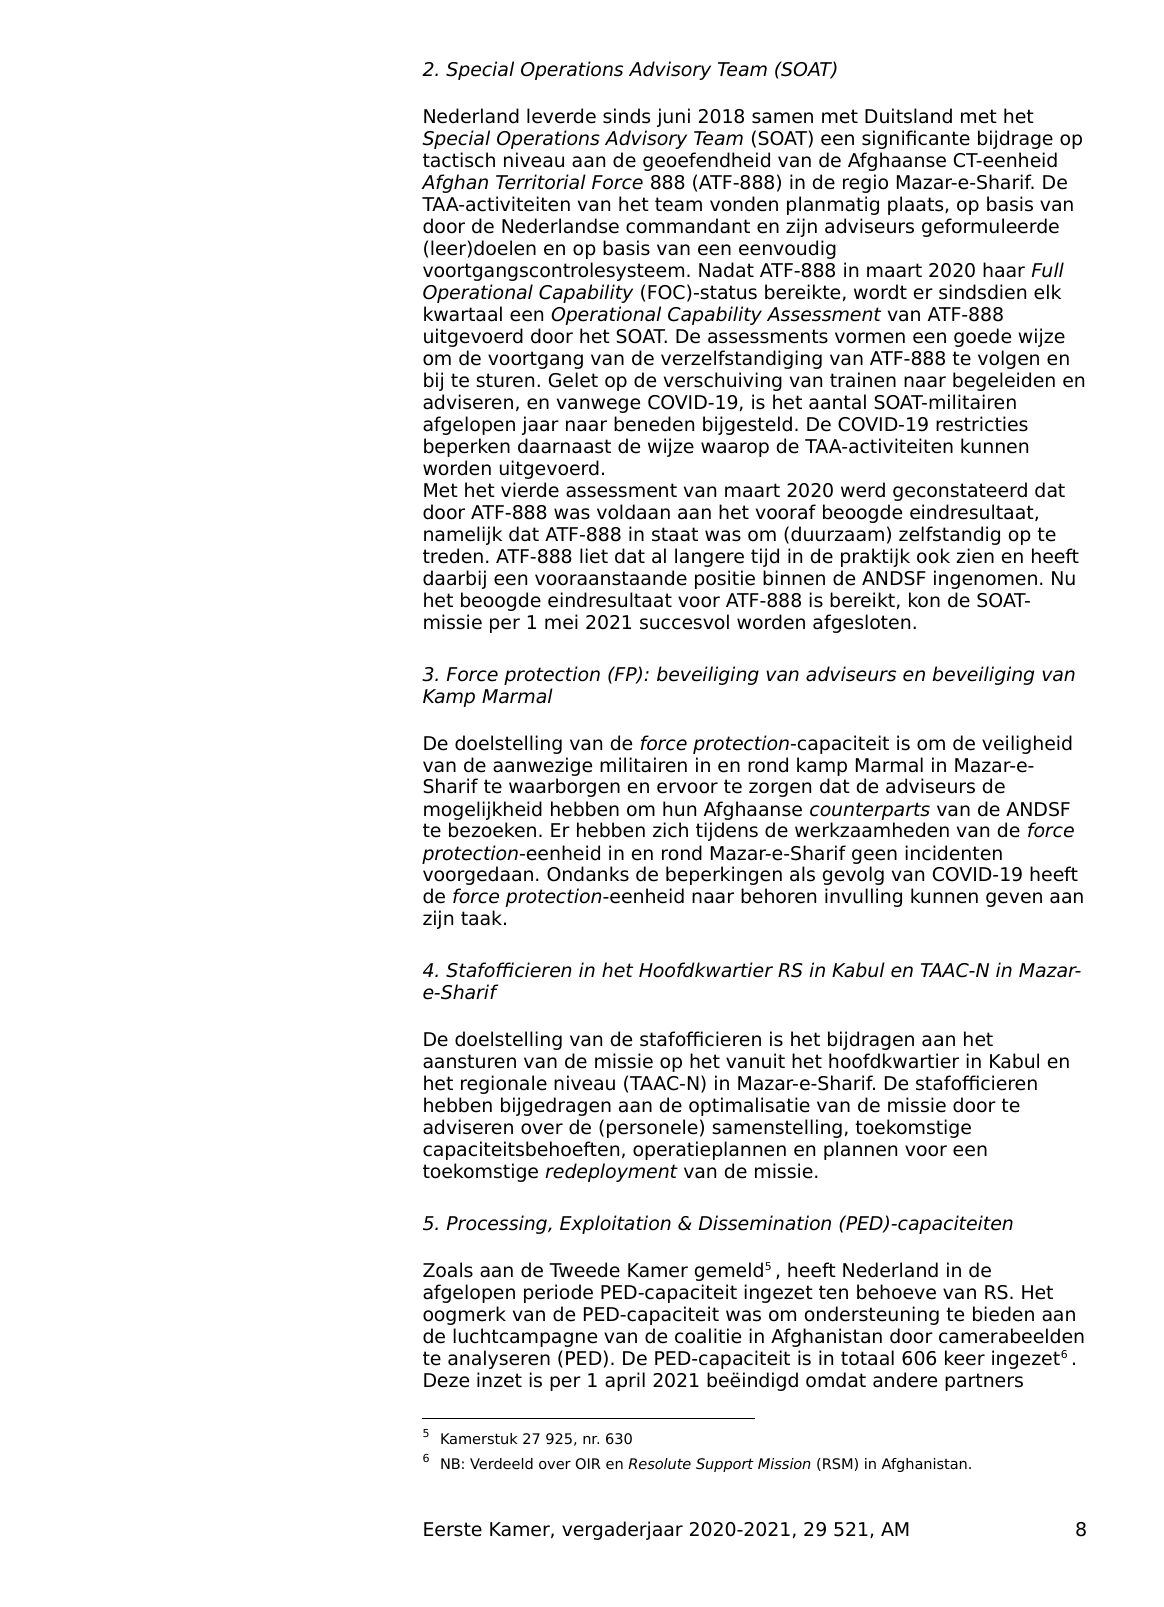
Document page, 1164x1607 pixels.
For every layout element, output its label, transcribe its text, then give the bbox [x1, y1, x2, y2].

text De doelstelling van de force protection-capaciteit is om de veiligheid van de aanwezige militairen in en rond kamp Marmal in Mazar-e-Sharif te waarborgen en ervoor te zorgen dat de adviseurs de mogelijkheid hebben om hun Afghaanse counterparts van de ANDSF te bezoeken. Er hebben zich tijdens de werkzaamheden van de force protection-eenheid in en rond Mazar-e-Sharif geen incidenten voorgedaan. Ondanks de beperkingen als gevolg van COVID-19 heeft de force protection-eenheid naar behoren invulling kunnen geven aan zijn taak. [422, 732, 1087, 930]
text Met het vierde assessment van maart 2020 werd geconstateerd dat door ATF-888 was voldaan aan het vooraf beoogde eindresultaat, namelijk dat ATF-888 in staat was om (duurzaam) zelfstandig op te treden. ATF-888 liet dat al langere tijd in de praktijk ook zien en heeft daarbij een vooraanstaande positie binnen de ANDSF ingenomen. Nu het beoogde eindresultaat voor ATF-888 is bereikt, kon de SOAT-missie per 1 mei 2021 succesvol worden afgesloten. [422, 480, 1087, 633]
subtitle 2. Special Operations Advisory Team (SOAT) [422, 59, 1087, 81]
subtitle 3. Force protection (FP): beveiliging van adviseurs en beveiliging van Kamp Marmal [422, 663, 1087, 707]
text De doelstelling van de stafofficieren is het bijdragen aan het aansturen van de missie op het vanuit het hoofdkwartier in Kabul en het regionale niveau (TAAC-N) in Mazar-e-Sharif. De stafofficieren hebben bijgedragen aan de optimalisatie van de missie door te adviseren over de (personele) samenstelling, toekomstige capaciteitsbehoeften, operatieplannen en plannen voor een toekomstige redeployment van de missie. [422, 1029, 1087, 1183]
text NB: Verdeeld over OIR en Resolute Support Mission (RSM) in Afghanistan. [422, 1452, 1087, 1474]
text Kamerstuk 27 925, nr. 630 [422, 1427, 1087, 1449]
text Nederland leverde sinds juni 2018 samen met Duitsland met het Special Operations Advisory Team (SOAT) een significante bijdrage op tactisch niveau aan de geoefendheid van de Afghaanse CT-eenheid Afghan Territorial Force 888 (ATF-888) in de regio Mazar-e-Sharif. De TAA-activiteiten van het team vonden planmatig plaats, op basis van door de Nederlandse commandant en zijn adviseurs geformuleerde (leer)doelen en op basis van een eenvoudig voortgangscontrolesysteem. Nadat ATF-888 in maart 2020 haar Full Operational Capability (FOC)-status bereikte, wordt er sindsdien elk kwartaal een Operational Capability Assessment van ATF-888 uitgevoerd door het SOAT. De assessments vormen een goede wijze om de voortgang van de verzelfstandiging van ATF-888 te volgen en bij te sturen. Gelet op de verschuiving van trainen naar begeleiden en adviseren, en vanwege COVID-19, is het aantal SOAT-militairen afgelopen jaar naar beneden bijgesteld. De COVID-19 restricties beperken daarnaast de wijze waarop de TAA-activiteiten kunnen worden uitgevoerd. [422, 106, 1087, 480]
subtitle 5. Processing, Exploitation & Dissemination (PED)-capaciteiten [422, 1213, 1087, 1235]
text Zoals aan de Tweede Kamer gemeld, heeft Nederland in de afgelopen periode PED-capaciteit ingezet ten behoeve van RS. Het oogmerk van de PED-capaciteit was om ondersteuning te bieden aan de luchtcampagne van de coalitie in Afghanistan door camerabeelden te analyseren (PED). De PED-capaciteit is in totaal 606 keer ingezet. Deze inzet is per 1 april 2021 beëindigd omdat andere partners [422, 1260, 1087, 1392]
subtitle 4. Stafofficieren in het Hoofdkwartier RS in Kabul en TAAC-N in Mazar-e-Sharif [422, 960, 1087, 1004]
